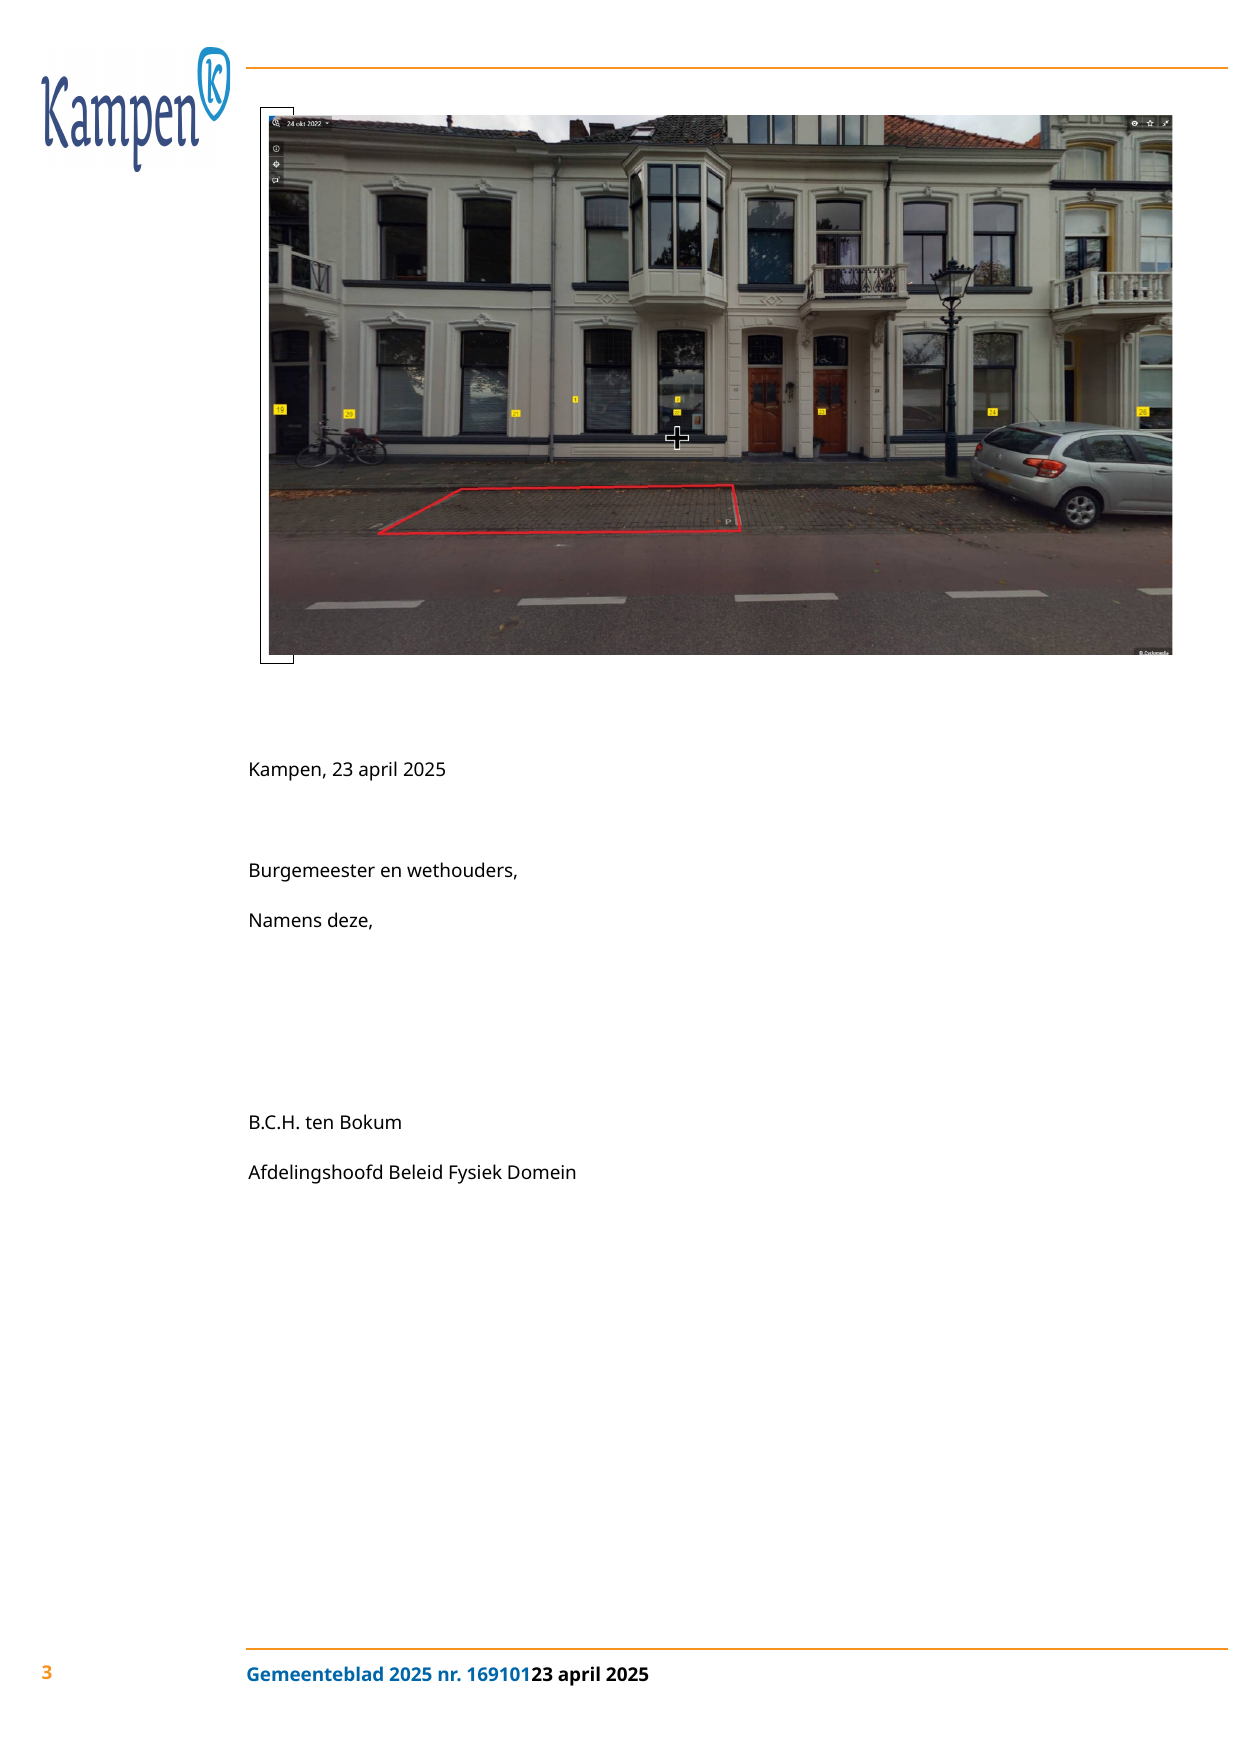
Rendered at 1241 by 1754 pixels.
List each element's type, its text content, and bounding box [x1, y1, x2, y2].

text B.C.H. ten Bokum [248, 1109, 1152, 1134]
picture [268, 115, 1173, 655]
text Burgemeester en wethouders, [248, 857, 1152, 882]
text Namens deze, [248, 907, 1152, 933]
text Afdelingshoofd Beleid Fysiek Domein [248, 1159, 1152, 1185]
text Kampen, 23 april 2025 [248, 756, 1152, 782]
picture [41, 47, 231, 172]
